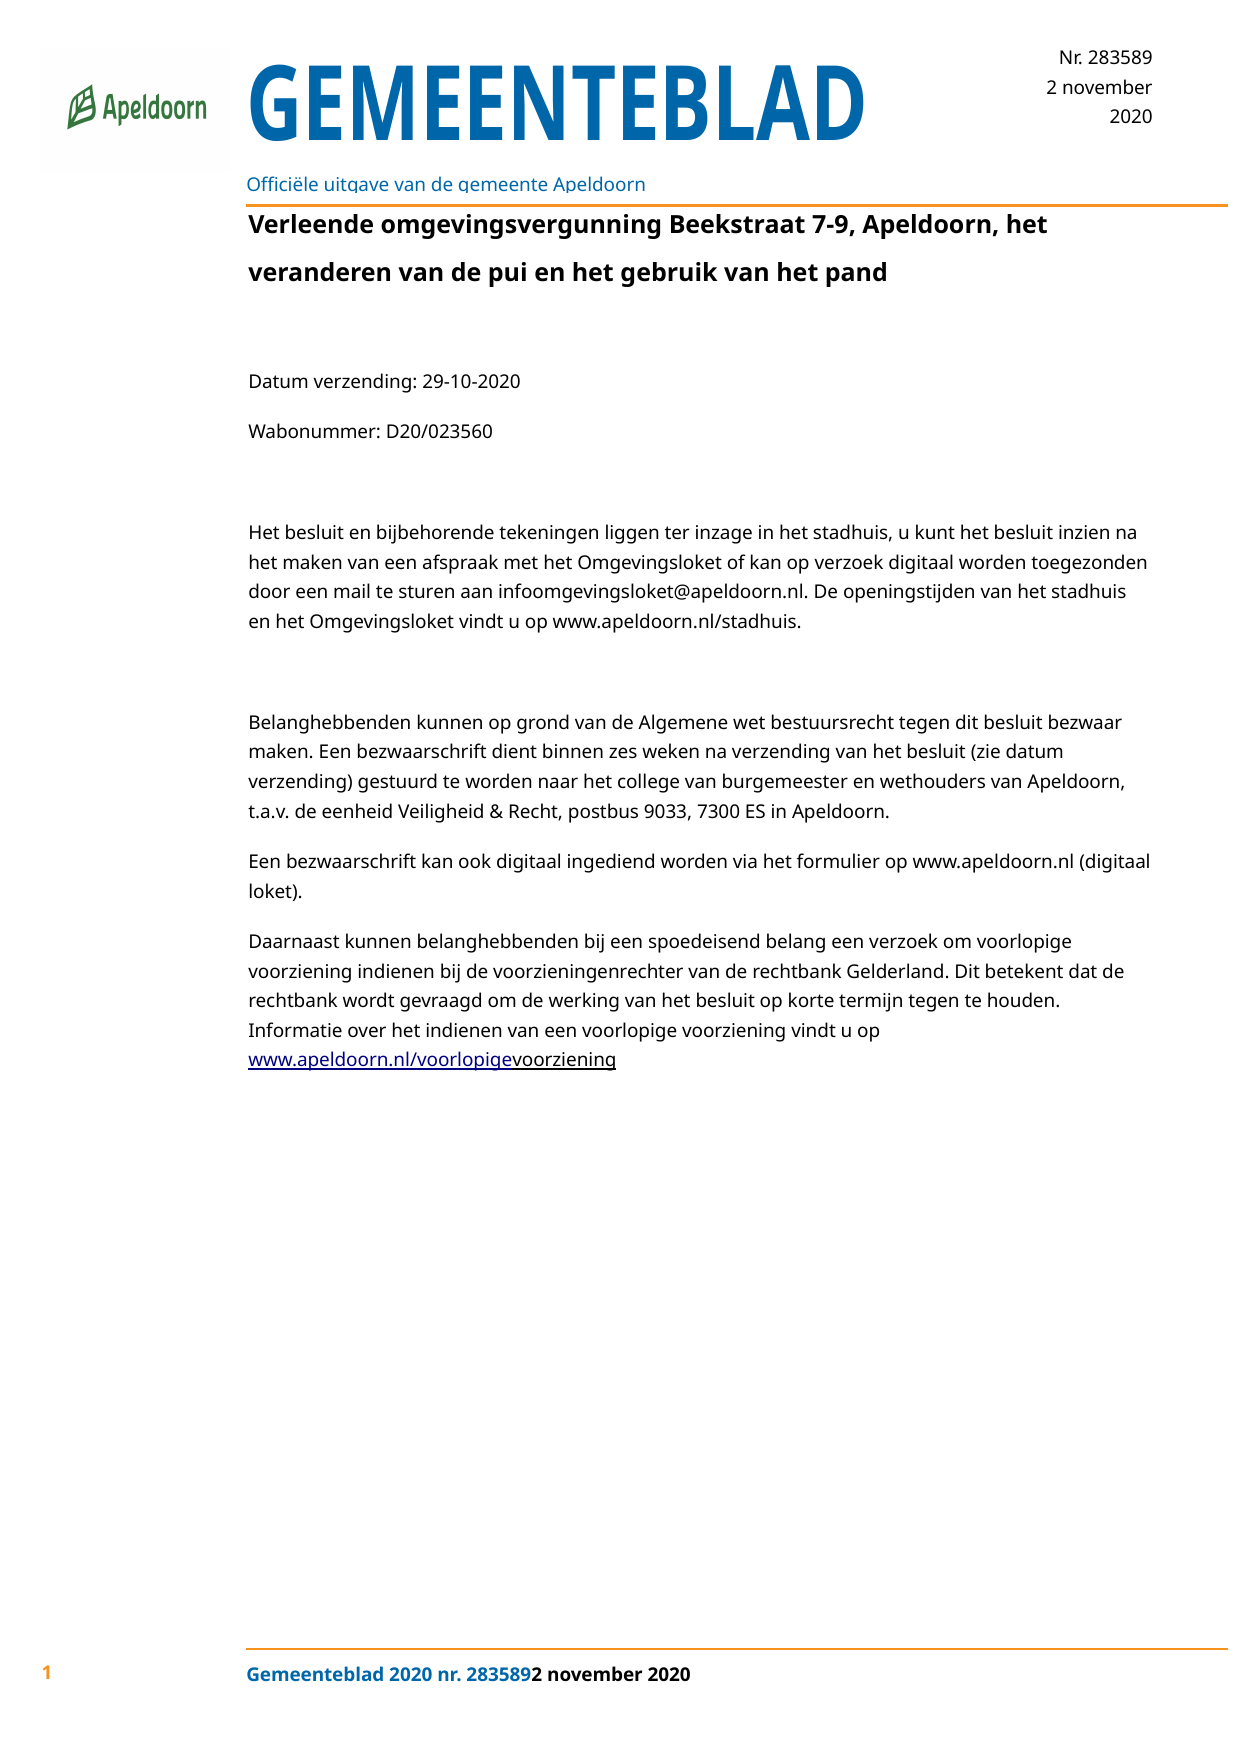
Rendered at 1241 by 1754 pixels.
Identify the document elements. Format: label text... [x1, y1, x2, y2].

text Het besluit en bijbehorende tekeningen liggen ter inzage in het stadhuis, u kunt het besluit inzien na het maken van een afspraak met het Omgevingsloket of kan op verzoek digitaal worden toegezonden door een mail te sturen aan infoomgevingsloket@apeldoorn.nl. De openingstijden van het stadhuis en het Omgevingsloket vindt u op www.apeldoorn.nl/stadhuis. [248, 519, 1152, 634]
text Datum verzending: 29-10-2020 [248, 368, 1152, 394]
text Daarnaast kunnen belanghebbenden bij een spoedeisend belang een verzoek om voorlopige voorziening indienen bij de voorzieningenrechter van de rechtbank Gelderland. Dit betekent dat de rechtbank wordt gevraagd om de werking van het besluit op korte termijn tegen te houden. Informatie over het indienen van een voorlopige voorziening vindt u op www.apeldoorn.nl/voorlopigevoorziening [248, 928, 1152, 1072]
text Verleende omgevingsvergunning Beekstraat 7-9, Apeldoorn, het veranderen van de pui en het gebruik van het pand [248, 207, 1152, 288]
picture [41, 47, 231, 172]
text Een bezwaarschrift kan ook digitaal ingediend worden via het formulier op www.apeldoorn.nl (digitaal loket). [248, 848, 1152, 904]
text Wabonummer: D20/023560 [248, 419, 1152, 444]
text Belanghebbenden kunnen op grond van de Algemene wet bestuursrecht tegen dit besluit bezwaar maken. Een bezwaarschrift dient binnen zes weken na verzending van het besluit (zie datum verzending) gestuurd te worden naar het college van burgemeester en wethouders van Apeldoorn, t.a.v. de eenheid Veiligheid & Recht, postbus 9033, 7300 ES in Apeldoorn. [248, 709, 1152, 824]
